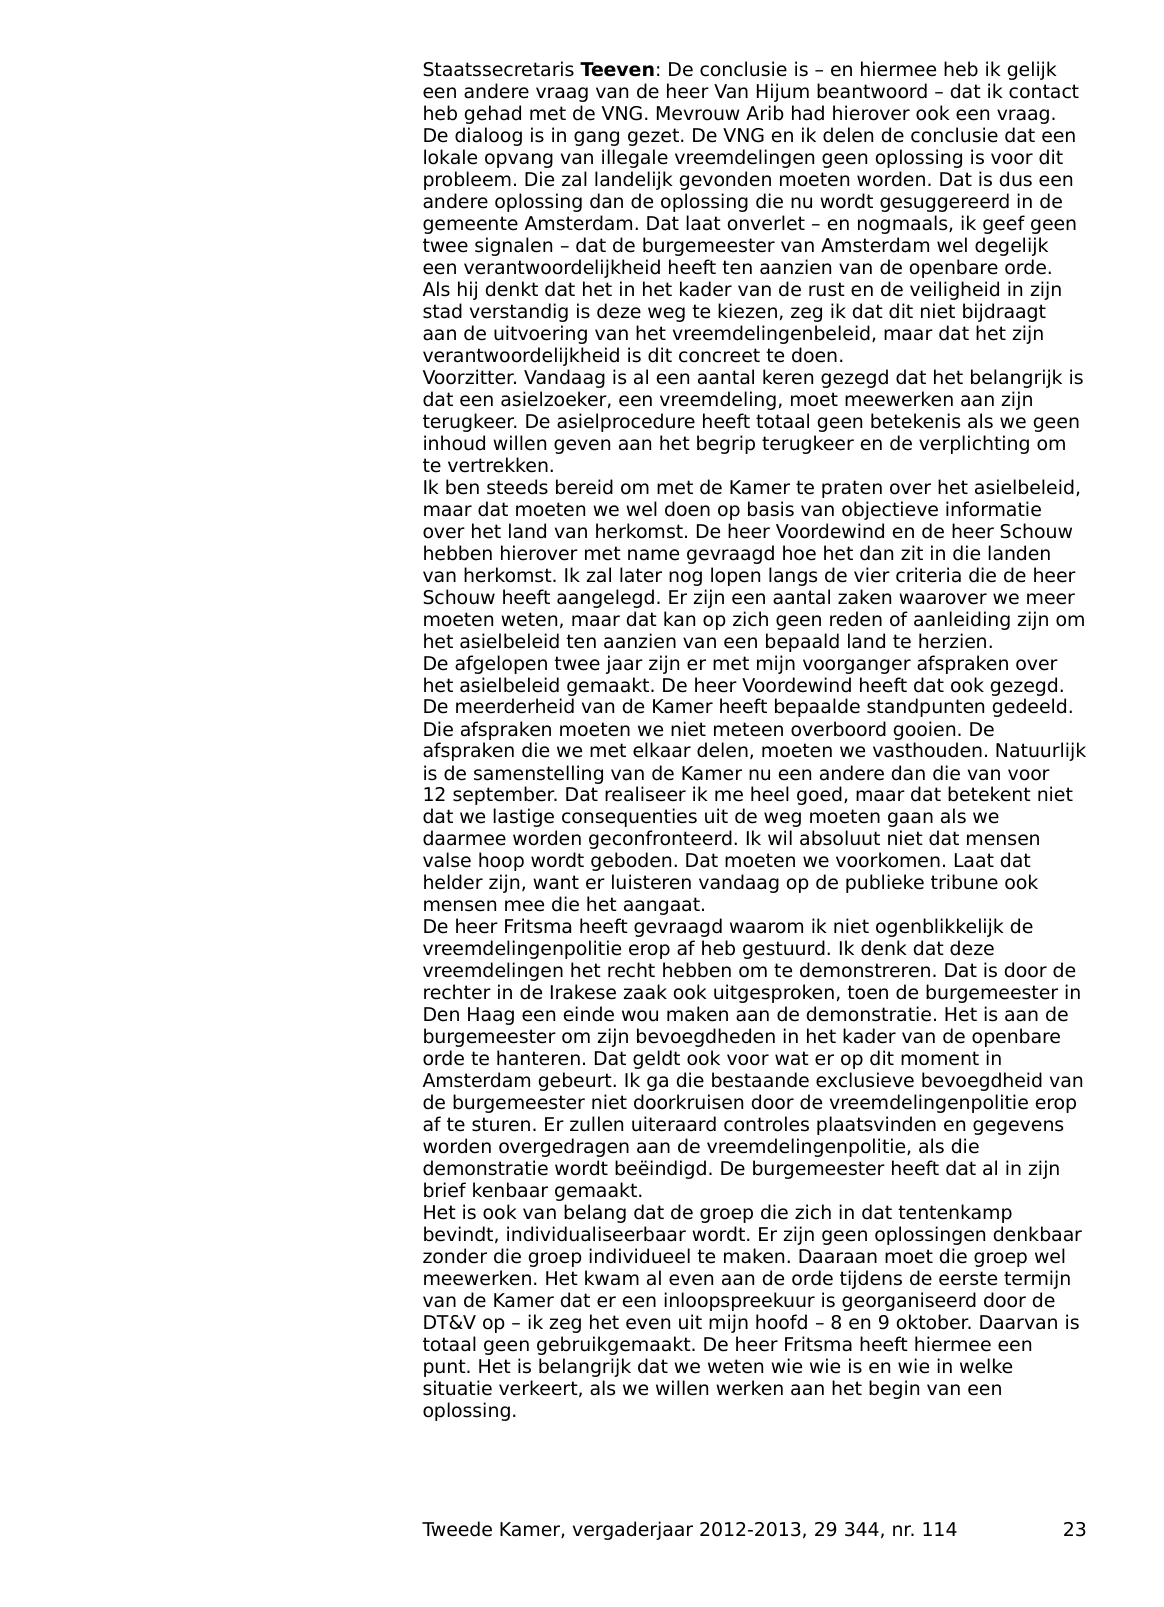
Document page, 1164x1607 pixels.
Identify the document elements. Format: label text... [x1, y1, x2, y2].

text Het is ook van belang dat de groep die zich in dat tentenkamp bevindt, individualiseerbaar wordt. Er zijn geen oplossingen denkbaar zonder die groep individueel te maken. Daaraan moet die groep wel meewerken. Het kwam al even aan de orde tijdens de eerste termijn van de Kamer dat er een inloopspreekuur is georganiseerd door de DT&V op – ik zeg het even uit mijn hoofd – 8 en 9 oktober. Daarvan is totaal geen gebruikgemaakt. De heer Fritsma heeft hiermee een punt. Het is belangrijk dat we weten wie wie is en wie in welke situatie verkeert, als we willen werken aan het begin van een oplossing. [422, 1202, 1087, 1422]
text Ik ben steeds bereid om met de Kamer te praten over het asielbeleid, maar dat moeten we wel doen op basis van objectieve informatie over het land van herkomst. De heer Voordewind en de heer Schouw hebben hierover met name gevraagd hoe het dan zit in die landen van herkomst. Ik zal later nog lopen langs de vier criteria die de heer Schouw heeft aangelegd. Er zijn een aantal zaken waarover we meer moeten weten, maar dat kan op zich geen reden of aanleiding zijn om het asielbeleid ten aanzien van een bepaald land te herzien. [422, 477, 1087, 652]
text De afgelopen twee jaar zijn er met mijn voorganger afspraken over het asielbeleid gemaakt. De heer Voordewind heeft dat ook gezegd. De meerderheid van de Kamer heeft bepaalde standpunten gedeeld. Die afspraken moeten we niet meteen overboord gooien. De afspraken die we met elkaar delen, moeten we vasthouden. Natuurlijk is de samenstelling van de Kamer nu een andere dan die van voor 12 september. Dat realiseer ik me heel goed, maar dat betekent niet dat we lastige consequenties uit de weg moeten gaan als we daarmee worden geconfronteerd. Ik wil absoluut niet dat mensen valse hoop wordt geboden. Dat moeten we voorkomen. Laat dat helder zijn, want er luisteren vandaag op de publieke tribune ook mensen mee die het aangaat. [422, 652, 1087, 916]
text Staatssecretaris Teeven: De conclusie is – en hiermee heb ik gelijk een andere vraag van de heer Van Hijum beantwoord – dat ik contact heb gehad met de VNG. Mevrouw Arib had hierover ook een vraag. De dialoog is in gang gezet. De VNG en ik delen de conclusie dat een lokale opvang van illegale vreemdelingen geen oplossing is voor dit probleem. Die zal landelijk gevonden moeten worden. Dat is dus een andere oplossing dan de oplossing die nu wordt gesuggereerd in de gemeente Amsterdam. Dat laat onverlet – en nogmaals, ik geef geen twee signalen – dat de burgemeester van Amsterdam wel degelijk een verantwoordelijkheid heeft ten aanzien van de openbare orde. Als hij denkt dat het in het kader van de rust en de veiligheid in zijn stad verstandig is deze weg te kiezen, zeg ik dat dit niet bijdraagt aan de uitvoering van het vreemdelingenbeleid, maar dat het zijn verantwoordelijkheid is dit concreet te doen. [422, 59, 1087, 367]
text Voorzitter. Vandaag is al een aantal keren gezegd dat het belangrijk is dat een asielzoeker, een vreemdeling, moet meewerken aan zijn terugkeer. De asielprocedure heeft totaal geen betekenis als we geen inhoud willen geven aan het begrip terugkeer en de verplichting om te vertrekken. [422, 367, 1087, 477]
text De heer Fritsma heeft gevraagd waarom ik niet ogenblikkelijk de vreemdelingenpolitie erop af heb gestuurd. Ik denk dat deze vreemdelingen het recht hebben om te demonstreren. Dat is door de rechter in de Irakese zaak ook uitgesproken, toen de burgemeester in Den Haag een einde wou maken aan de demonstratie. Het is aan de burgemeester om zijn bevoegdheden in het kader van de openbare orde te hanteren. Dat geldt ook voor wat er op dit moment in Amsterdam gebeurt. Ik ga die bestaande exclusieve bevoegdheid van de burgemeester niet doorkruisen door de vreemdelingenpolitie erop af te sturen. Er zullen uiteraard controles plaatsvinden en gegevens worden overgedragen aan de vreemdelingenpolitie, als die demonstratie wordt beëindigd. De burgemeester heeft dat al in zijn brief kenbaar gemaakt. [422, 916, 1087, 1202]
